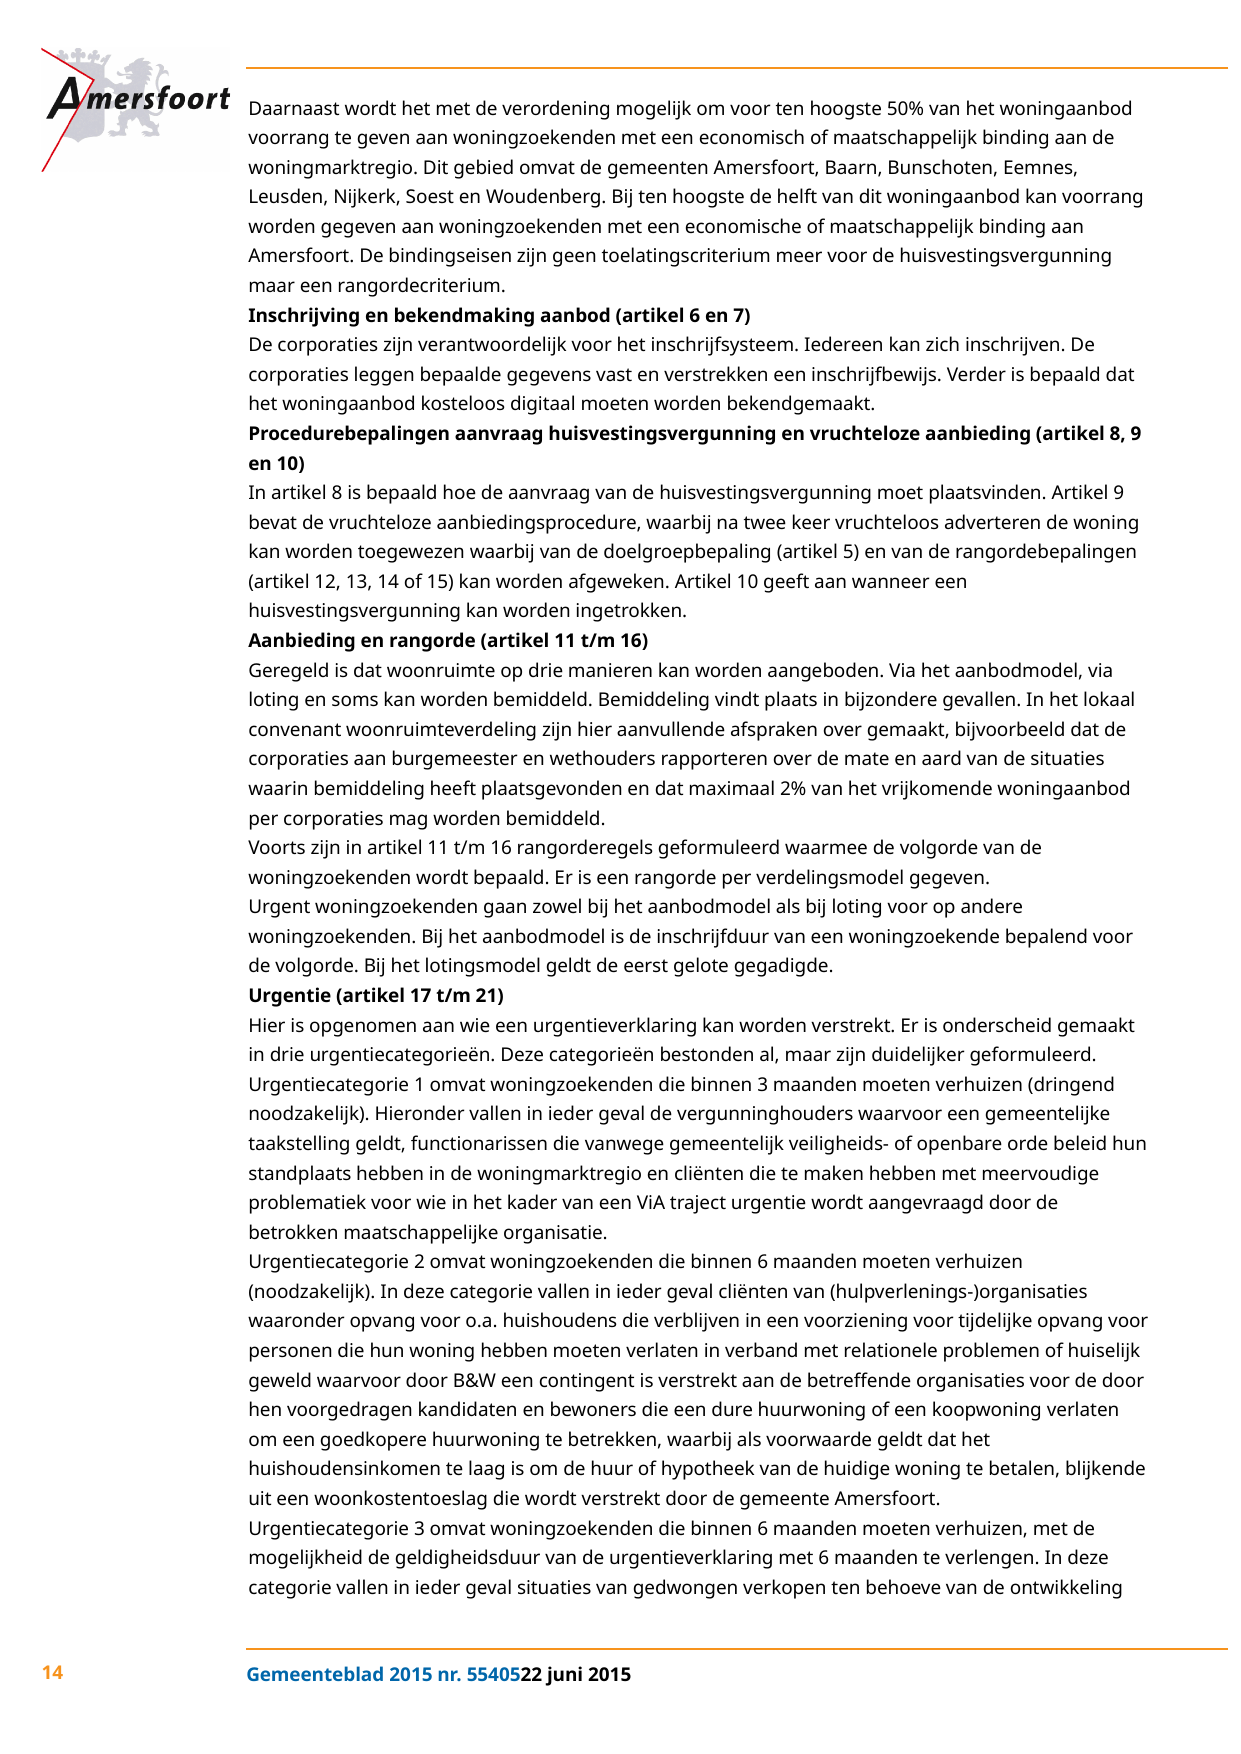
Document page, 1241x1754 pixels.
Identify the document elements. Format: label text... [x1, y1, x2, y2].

text Urgentie (artikel 17 t/m 21) [248, 982, 1152, 1008]
text Urgentiecategorie 3 omvat woningzoekenden die binnen 6 maanden moeten verhuizen, met de mogelijkheid de geldigheidsduur van de urgentieverklaring met 6 maanden te verlengen. In deze categorie vallen in ieder geval situaties van gedwongen verkopen ten behoeve van de ontwikkeling [248, 1515, 1152, 1600]
text Inschrijving en bekendmaking aanbod (artikel 6 en 7) [248, 302, 1152, 328]
text De corporaties zijn verantwoordelijk voor het inschrijfsysteem. Iedereen kan zich inschrijven. De corporaties leggen bepaalde gegevens vast en verstrekken een inschrijfbewijs. Verder is bepaald dat het woningaanbod kosteloos digitaal moeten worden bekendgemaakt. [248, 331, 1152, 416]
text Hier is opgenomen aan wie een urgentieverklaring kan worden verstrekt. Er is onderscheid gemaakt in drie urgentiecategorieën. Deze categorieën bestonden al, maar zijn duidelijker geformuleerd. [248, 1012, 1152, 1067]
text Urgent woningzoekenden gaan zowel bij het aanbodmodel als bij loting voor op andere woningzoekenden. Bij het aanbodmodel is de inschrijfduur van een woningzoekende bepalend voor de volgorde. Bij het lotingsmodel geldt de eerst gelote gegadigde. [248, 893, 1152, 978]
text Daarnaast wordt het met de verordening mogelijk om voor ten hoogste 50% van het woningaanbod voorrang te geven aan woningzoekenden met een economisch of maatschappelijk binding aan de woningmarktregio. Dit gebied omvat de gemeenten Amersfoort, Baarn, Bunschoten, Eemnes, Leusden, Nijkerk, Soest en Woudenberg. Bij ten hoogste de helft van dit woningaanbod kan voorrang worden gegeven aan woningzoekenden met een economische of maatschappelijk binding aan Amersfoort. De bindingseisen zijn geen toelatingscriterium meer voor de huisvestingsvergunning maar een rangordecriterium. [248, 95, 1152, 298]
text In artikel 8 is bepaald hoe de aanvraag van de huisvestingsvergunning moet plaatsvinden. Artikel 9 bevat de vruchteloze aanbiedingsprocedure, waarbij na twee keer vruchteloos adverteren de woning kan worden toegewezen waarbij van de doelgroepbepaling (artikel 5) en van de rangordebepalingen (artikel 12, 13, 14 of 15) kan worden afgeweken. Artikel 10 geeft aan wanneer een huisvestingsvergunning kan worden ingetrokken. [248, 479, 1152, 623]
text Procedurebepalingen aanvraag huisvestingsvergunning en vruchteloze aanbieding (artikel 8, 9 en 10) [248, 420, 1152, 476]
text Urgentiecategorie 2 omvat woningzoekenden die binnen 6 maanden moeten verhuizen (noodzakelijk). In deze categorie vallen in ieder geval cliënten van (hulpverlenings-)organisaties waaronder opvang voor o.a. huishoudens die verblijven in een voorziening voor tijdelijke opvang voor personen die hun woning hebben moeten verlaten in verband met relationele problemen of huiselijk geweld waarvoor door B&W een contingent is verstrekt aan de betreffende organisaties voor de door hen voorgedragen kandidaten en bewoners die een dure huurwoning of een koopwoning verlaten om een goedkopere huurwoning te betrekken, waarbij als voorwaarde geldt dat het huishoudensinkomen te laag is om de huur of hypotheek van de huidige woning te betalen, blijkende uit een woonkostentoeslag die wordt verstrekt door de gemeente Amersfoort. [248, 1248, 1152, 1511]
text Aanbieding en rangorde (artikel 11 t/m 16) [248, 627, 1152, 653]
text Urgentiecategorie 1 omvat woningzoekenden die binnen 3 maanden moeten verhuizen (dringend noodzakelijk). Hieronder vallen in ieder geval de vergunninghouders waarvoor een gemeentelijke taakstelling geldt, functionarissen die vanwege gemeentelijk veiligheids- of openbare orde beleid hun standplaats hebben in de woningmarktregio en cliënten die te maken hebben met meervoudige problematiek voor wie in het kader van een ViA traject urgentie wordt aangevraagd door de betrokken maatschappelijke organisatie. [248, 1071, 1152, 1245]
text Geregeld is dat woonruimte op drie manieren kan worden aangeboden. Via het aanbodmodel, via loting en soms kan worden bemiddeld. Bemiddeling vindt plaats in bijzondere gevallen. In het lokaal convenant woonruimteverdeling zijn hier aanvullende afspraken over gemaakt, bijvoorbeeld dat de corporaties aan burgemeester en wethouders rapporteren over de mate en aard van de situaties waarin bemiddeling heeft plaatsgevonden en dat maximaal 2% van het vrijkomende woningaanbod per corporaties mag worden bemiddeld. [248, 657, 1152, 831]
picture [41, 47, 231, 172]
text Voorts zijn in artikel 11 t/m 16 rangorderegels geformuleerd waarmee de volgorde van de woningzoekenden wordt bepaald. Er is een rangorde per verdelingsmodel gegeven. [248, 834, 1152, 890]
